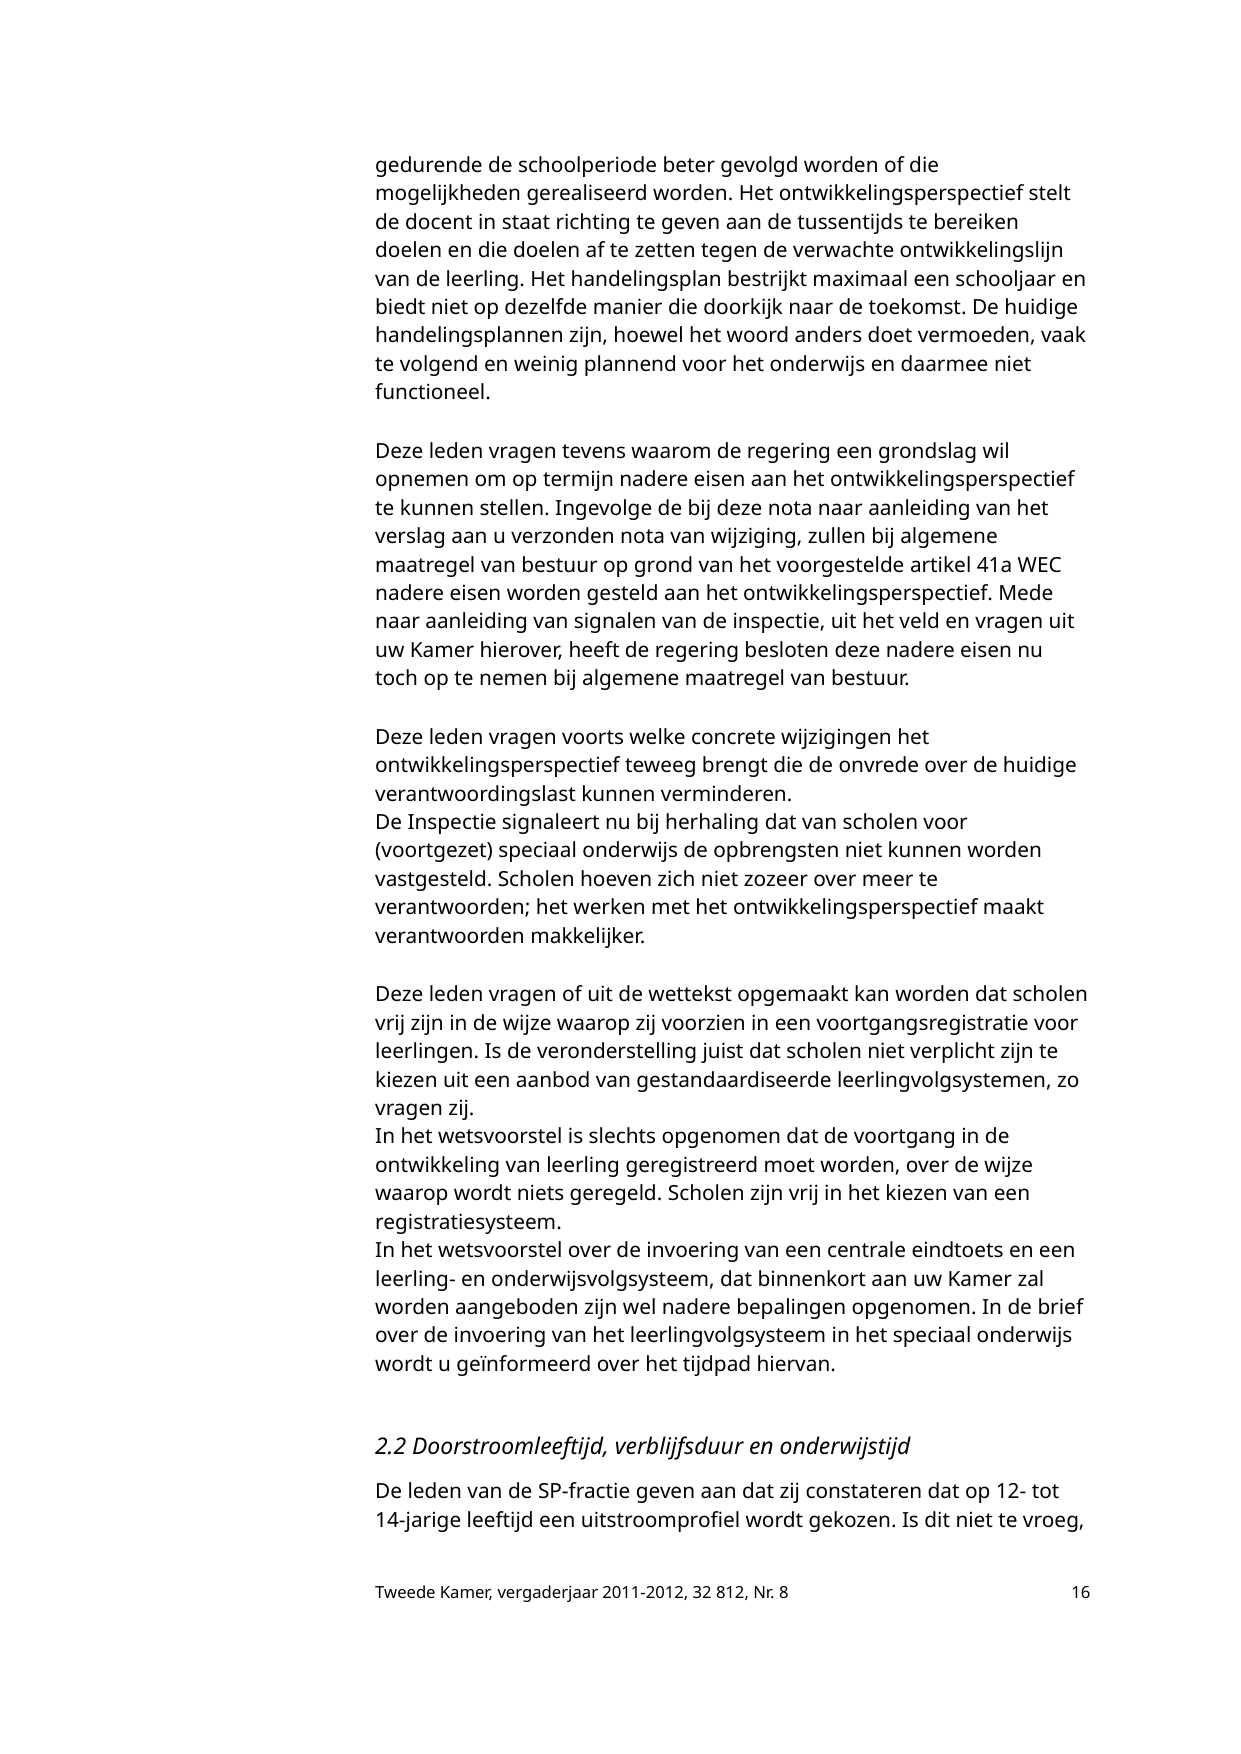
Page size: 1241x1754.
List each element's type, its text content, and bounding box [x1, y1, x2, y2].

text In het wetsvoorstel is slechts opgenomen dat de voortgang in de ontwikkeling van leerling geregistreerd moet worden, over de wijze waarop wordt niets geregeld. Scholen zijn vrij in het kiezen van een registratiesysteem. [375, 1122, 1090, 1235]
text gedurende de schoolperiode beter gevolgd worden of die mogelijkheden gerealiseerd worden. Het ontwikkelingsperspectief stelt de docent in staat richting te geven aan de tussentijds te bereiken doelen en die doelen af te zetten tegen de verwachte ontwikkelingslijn van de leerling. Het handelingsplan bestrijkt maximaal een schooljaar en biedt niet op dezelfde manier die doorkijk naar de toekomst. De huidige handelingsplannen zijn, hoewel het woord anders doet vermoeden, vaak te volgend en weinig plannend voor het onderwijs en daarmee niet functioneel. [375, 150, 1090, 406]
text De Inspectie signaleert nu bij herhaling dat van scholen voor (voortgezet) speciaal onderwijs de opbrengsten niet kunnen worden vastgesteld. Scholen hoeven zich niet zozeer over meer te verantwoorden; het werken met het ontwikkelingsperspectief maakt verantwoorden makkelijker. [375, 807, 1090, 949]
subtitle 2.2 Doorstroomleeftijd, verblijfsduur en onderwijstijd [375, 1430, 1090, 1461]
text Deze leden vragen of uit de wettekst opgemaakt kan worden dat scholen vrij zijn in de wijze waarop zij voorzien in een voortgangsregistratie voor leerlingen. Is de veronderstelling juist dat scholen niet verplicht zijn te kiezen uit een aanbod van gestandaardiseerde leerlingvolgsystemen, zo vragen zij. [375, 979, 1090, 1122]
text In het wetsvoorstel over de invoering van een centrale eindtoets en een leerling- en onderwijsvolgsysteem, dat binnenkort aan uw Kamer zal worden aangeboden zijn wel nadere bepalingen opgenomen. In de brief over de invoering van het leerlingvolgsysteem in het speciaal onderwijs wordt u geïnformeerd over het tijdpad hiervan. [375, 1235, 1090, 1377]
text Deze leden vragen voorts welke concrete wijzigingen het ontwikkelingsperspectief teweeg brengt die de onvrede over de huidige verantwoordingslast kunnen verminderen. [375, 722, 1090, 807]
text De leden van de SP-fractie geven aan dat zij constateren dat op 12- tot 14-jarige leeftijd een uitstroomprofiel wordt gekozen. Is dit niet te vroeg, [375, 1476, 1090, 1533]
text Deze leden vragen tevens waarom de regering een grondslag wil opnemen om op termijn nadere eisen aan het ontwikkelingsperspectief te kunnen stellen. Ingevolge de bij deze nota naar aanleiding van het verslag aan u verzonden nota van wijziging, zullen bij algemene maatregel van bestuur op grond van het voorgestelde artikel 41a WEC nadere eisen worden gesteld aan het ontwikkelingsperspectief. Mede naar aanleiding van signalen van de inspectie, uit het veld en vragen uit uw Kamer hierover, heeft de regering besloten deze nadere eisen nu toch op te nemen bij algemene maatregel van bestuur. [375, 436, 1090, 692]
